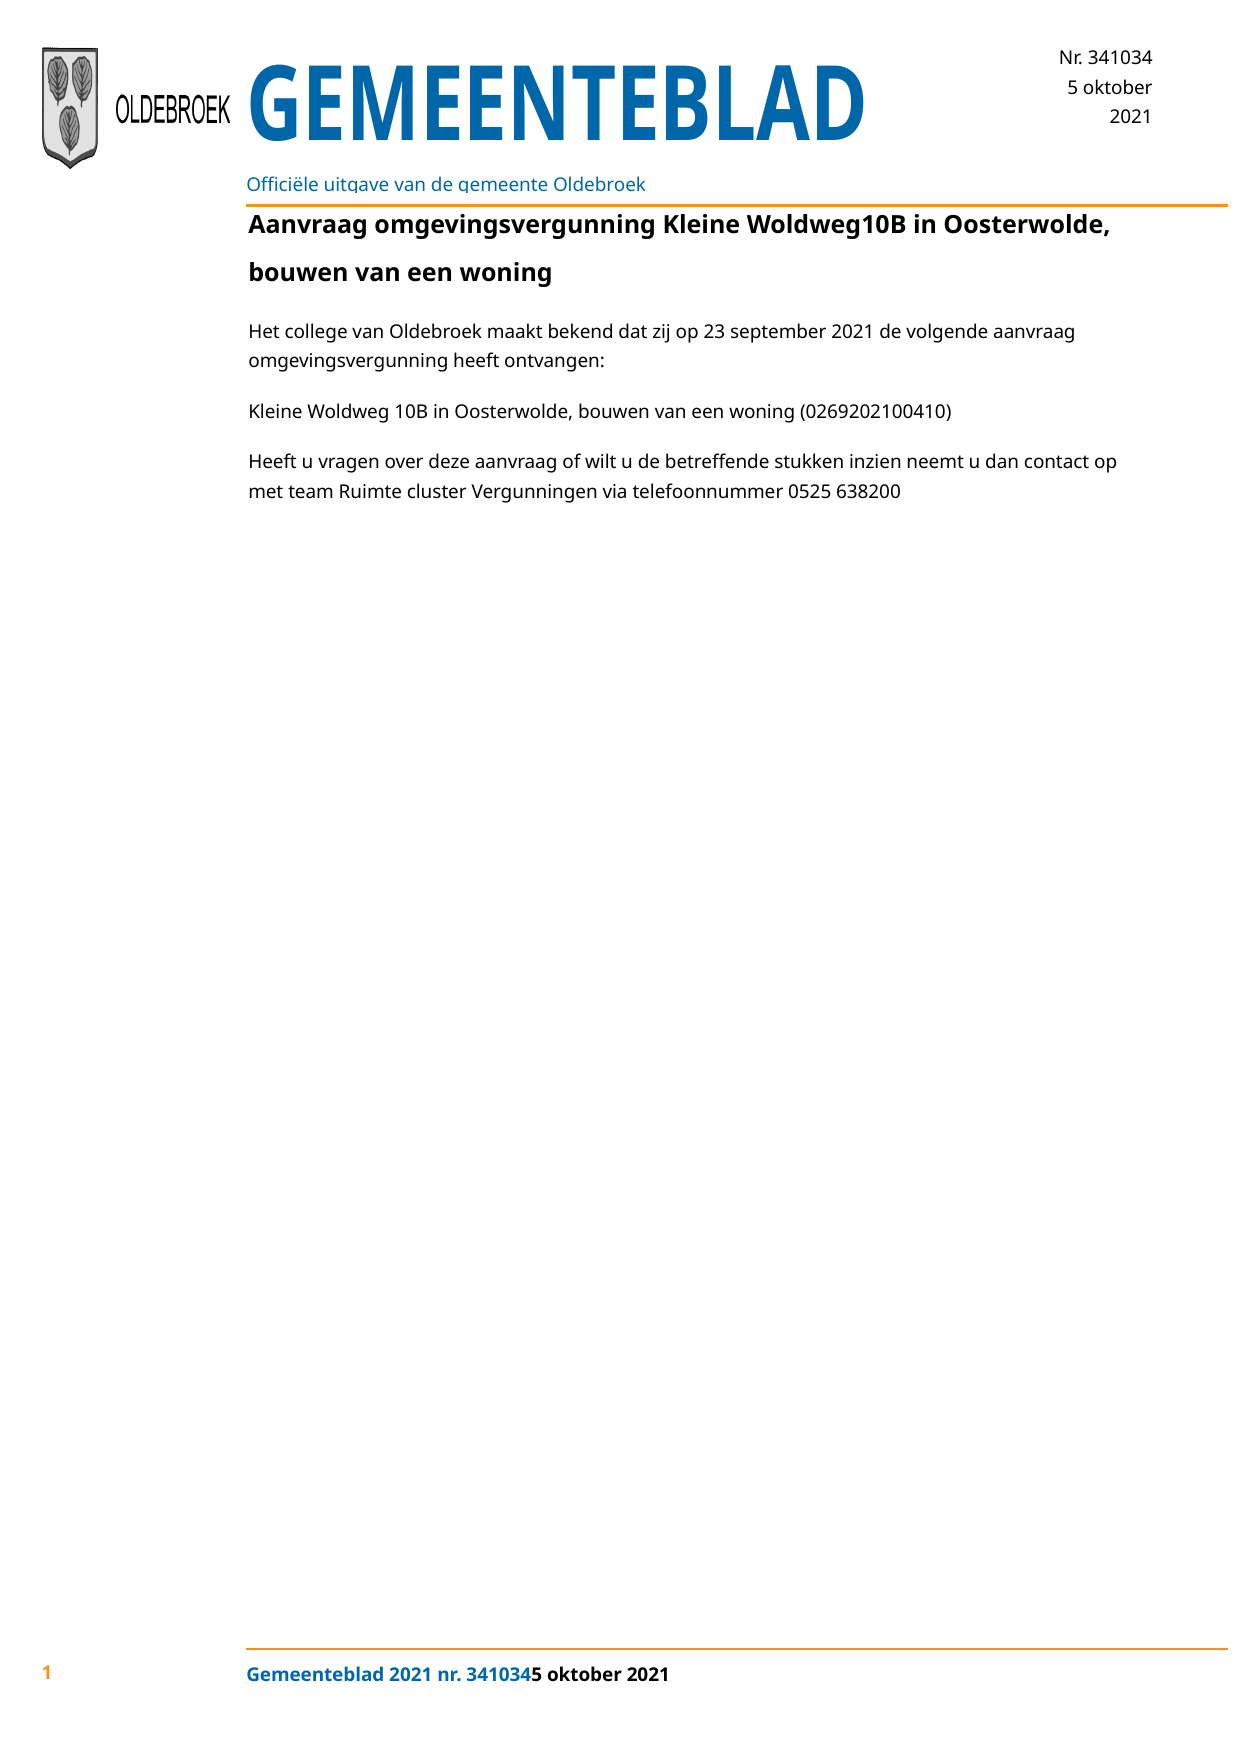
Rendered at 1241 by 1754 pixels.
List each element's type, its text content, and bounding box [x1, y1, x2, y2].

text Kleine Woldweg 10B in Oosterwolde, bouwen van een woning (0269202100410) [248, 398, 1152, 424]
text Het college van Oldebroek maakt bekend dat zij op 23 september 2021 de volgende aanvraag omgevingsvergunning heeft ontvangen: [248, 318, 1152, 373]
picture [41, 47, 231, 172]
text Aanvraag omgevingsvergunning Kleine Woldweg10B in Oosterwolde, bouwen van een woning [248, 207, 1152, 288]
text Heeft u vragen over deze aanvraag of wilt u de betreffende stukken inzien neemt u dan contact op met team Ruimte cluster Vergunningen via telefoonnummer 0525 638200 [248, 448, 1152, 504]
